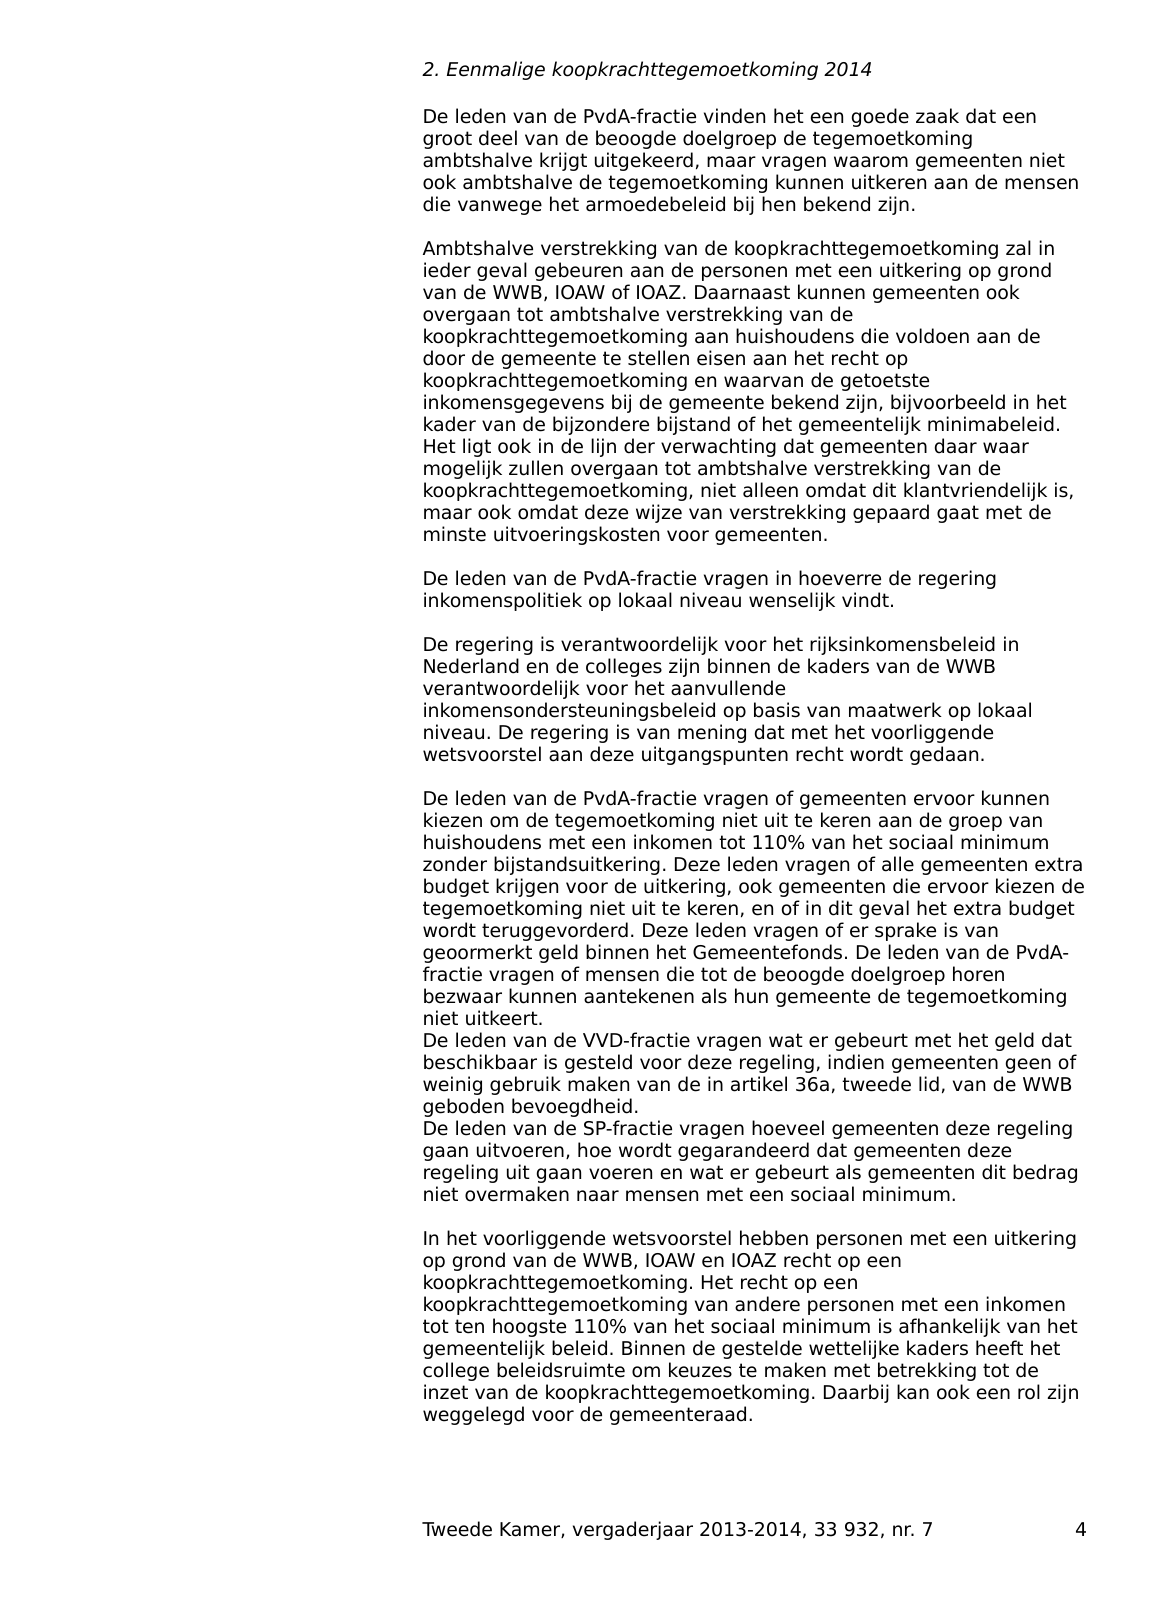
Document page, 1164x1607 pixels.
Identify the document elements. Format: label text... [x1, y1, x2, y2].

text De leden van de PvdA-fractie vinden het een goede zaak dat een groot deel van de beoogde doelgroep de tegemoetkoming ambtshalve krijgt uitgekeerd, maar vragen waarom gemeenten niet ook ambtshalve de tegemoetkoming kunnen uitkeren aan de mensen die vanwege het armoedebeleid bij hen bekend zijn. [422, 106, 1087, 216]
text De leden van de PvdA-fractie vragen in hoeverre de regering inkomenspolitiek op lokaal niveau wenselijk vindt. [422, 568, 1087, 612]
text Ambtshalve verstrekking van de koopkrachttegemoetkoming zal in ieder geval gebeuren aan de personen met een uitkering op grond van de WWB, IOAW of IOAZ. Daarnaast kunnen gemeenten ook overgaan tot ambtshalve verstrekking van de koopkrachttegemoetkoming aan huishoudens die voldoen aan de door de gemeente te stellen eisen aan het recht op koopkrachttegemoetkoming en waarvan de getoetste inkomensgegevens bij de gemeente bekend zijn, bijvoorbeeld in het kader van de bijzondere bijstand of het gemeentelijk minimabeleid. [422, 238, 1087, 436]
text De leden van de VVD-fractie vragen wat er gebeurt met het geld dat beschikbaar is gesteld voor deze regeling, indien gemeenten geen of weinig gebruik maken van de in artikel 36a, tweede lid, van de WWB geboden bevoegdheid. [422, 1030, 1087, 1118]
subtitle 2. Eenmalige koopkrachttegemoetkoming 2014 [422, 59, 1087, 81]
text De leden van de PvdA-fractie vragen of gemeenten ervoor kunnen kiezen om de tegemoetkoming niet uit te keren aan de groep van huishoudens met een inkomen tot 110% van het sociaal minimum zonder bijstandsuitkering. Deze leden vragen of alle gemeenten extra budget krijgen voor de uitkering, ook gemeenten die ervoor kiezen de tegemoetkoming niet uit te keren, en of in dit geval het extra budget wordt teruggevorderd. Deze leden vragen of er sprake is van geoormerkt geld binnen het Gemeentefonds. De leden van de PvdA-fractie vragen of mensen die tot de beoogde doelgroep horen bezwaar kunnen aantekenen als hun gemeente de tegemoetkoming niet uitkeert. [422, 788, 1087, 1030]
text In het voorliggende wetsvoorstel hebben personen met een uitkering op grond van de WWB, IOAW en IOAZ recht op een koopkrachttegemoetkoming. Het recht op een koopkrachttegemoetkoming van andere personen met een inkomen tot ten hoogste 110% van het sociaal minimum is afhankelijk van het gemeentelijk beleid. Binnen de gestelde wettelijke kaders heeft het college beleidsruimte om keuzes te maken met betrekking tot de inzet van de koopkrachttegemoetkoming. Daarbij kan ook een rol zijn weggelegd voor de gemeenteraad. [422, 1228, 1087, 1426]
text Het ligt ook in de lijn der verwachting dat gemeenten daar waar mogelijk zullen overgaan tot ambtshalve verstrekking van de koopkrachttegemoetkoming, niet alleen omdat dit klantvriendelijk is, maar ook omdat deze wijze van verstrekking gepaard gaat met de minste uitvoeringskosten voor gemeenten. [422, 436, 1087, 546]
text De leden van de SP-fractie vragen hoeveel gemeenten deze regeling gaan uitvoeren, hoe wordt gegarandeerd dat gemeenten deze regeling uit gaan voeren en wat er gebeurt als gemeenten dit bedrag niet overmaken naar mensen met een sociaal minimum. [422, 1118, 1087, 1206]
text De regering is verantwoordelijk voor het rijksinkomensbeleid in Nederland en de colleges zijn binnen de kaders van de WWB verantwoordelijk voor het aanvullende inkomensondersteuningsbeleid op basis van maatwerk op lokaal niveau. De regering is van mening dat met het voorliggende wetsvoorstel aan deze uitgangspunten recht wordt gedaan. [422, 634, 1087, 766]
